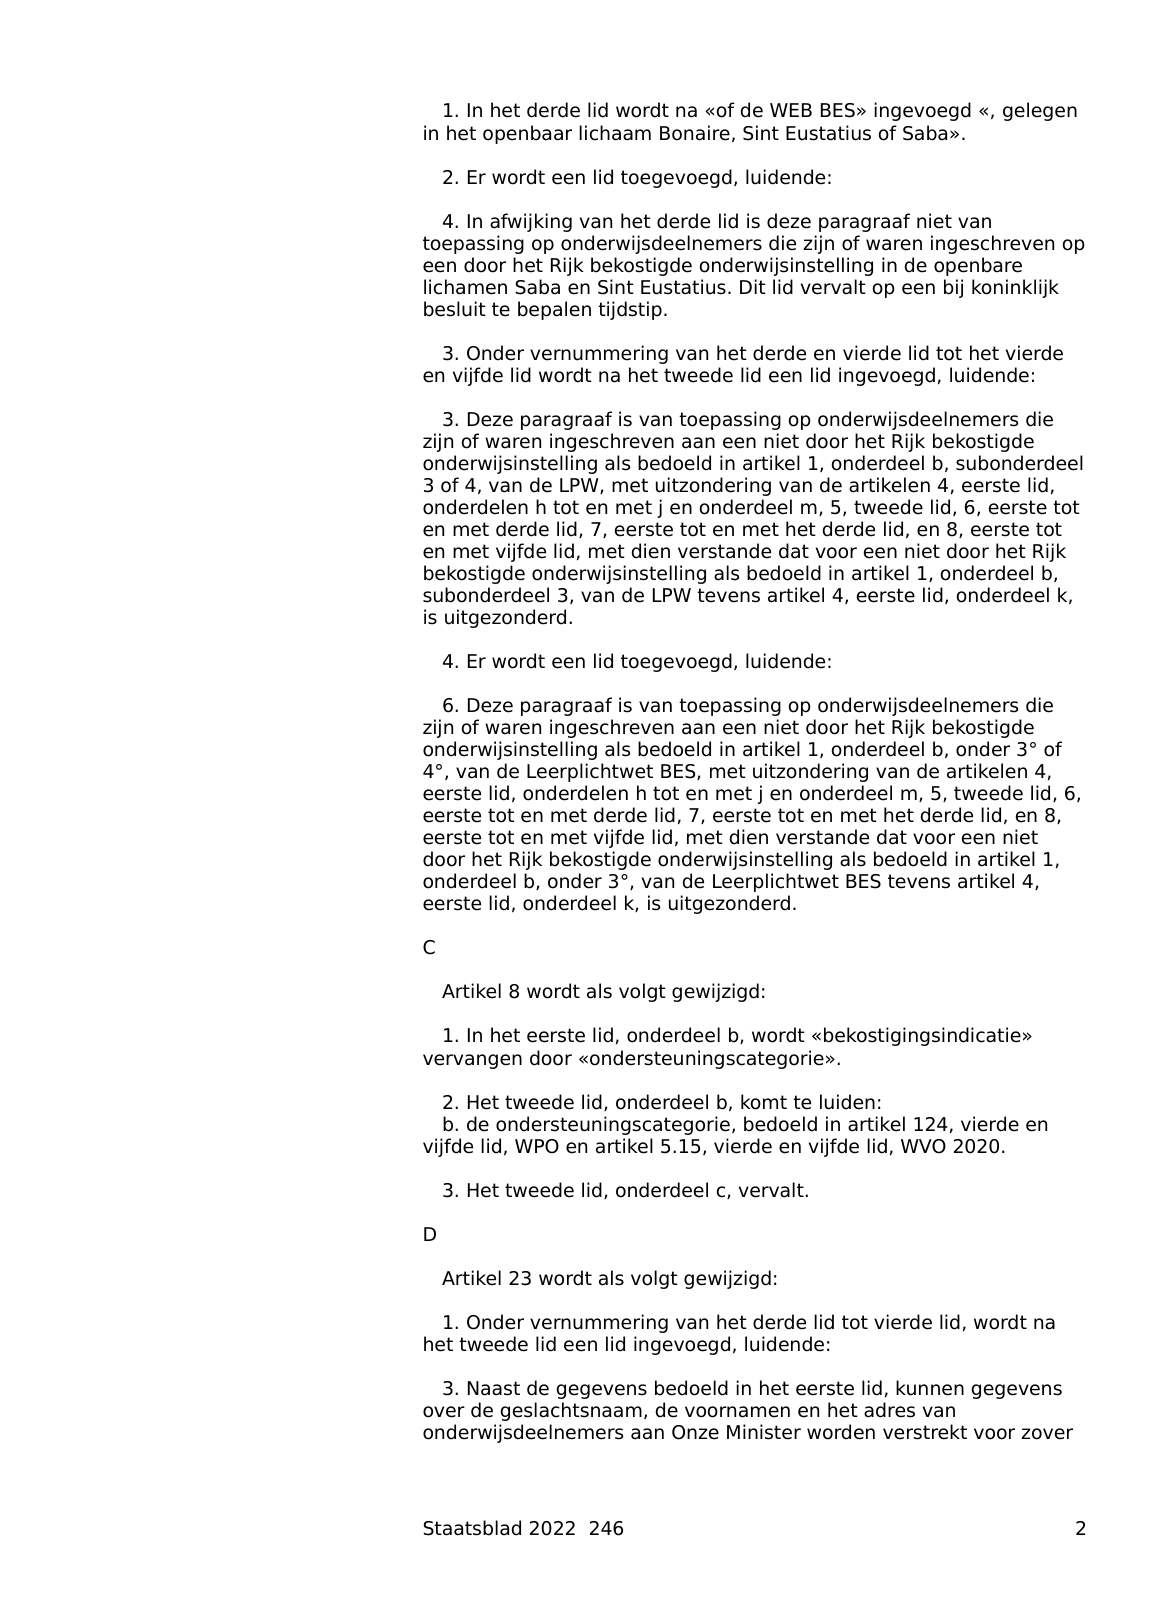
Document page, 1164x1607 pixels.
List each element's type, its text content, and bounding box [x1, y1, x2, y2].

text 1. Onder vernummering van het derde lid tot vierde lid, wordt na het tweede lid een lid ingevoegd, luidende: [422, 1312, 1087, 1356]
text b. de ondersteuningscategorie, bedoeld in artikel 124, vierde en vijfde lid, WPO en artikel 5.15, vierde en vijfde lid, WVO 2020. [422, 1113, 1087, 1157]
text 4. In afwijking van het derde lid is deze paragraaf niet van toepassing op onderwijsdeelnemers die zijn of waren ingeschreven op een door het Rijk bekostigde onderwijsinstelling in de openbare lichamen Saba en Sint Eustatius. Dit lid vervalt op een bij koninklijk besluit te bepalen tijdstip. [422, 211, 1087, 321]
text 1. In het derde lid wordt na «of de WEB BES» ingevoegd «, gelegen in het openbaar lichaam Bonaire, Sint Eustatius of Saba». [422, 100, 1087, 144]
text 6. Deze paragraaf is van toepassing op onderwijsdeelnemers die zijn of waren ingeschreven aan een niet door het Rijk bekostigde onderwijsinstelling als bedoeld in artikel 1, onderdeel b, onder 3° of 4°, van de Leerplichtwet BES, met uitzondering van de artikelen 4, eerste lid, onderdelen h tot en met j en onderdeel m, 5, tweede lid, 6, eerste tot en met derde lid, 7, eerste tot en met het derde lid, en 8, eerste tot en met vijfde lid, met dien verstande dat voor een niet door het Rijk bekostigde onderwijsinstelling als bedoeld in artikel 1, onderdeel b, onder 3°, van de Leerplichtwet BES tevens artikel 4, eerste lid, onderdeel k, is uitgezonderd. [422, 695, 1087, 915]
text D [422, 1224, 1087, 1246]
text 1. In het eerste lid, onderdeel b, wordt «bekostigingsindicatie» vervangen door «ondersteuningscategorie». [422, 1025, 1087, 1069]
text 2. Er wordt een lid toegevoegd, luidende: [422, 167, 1087, 188]
text 3. Naast de gegevens bedoeld in het eerste lid, kunnen gegevens over de geslachtsnaam, de voornamen en het adres van onderwijsdeelnemers aan Onze Minister worden verstrekt voor zover [422, 1378, 1087, 1444]
text 2. Het tweede lid, onderdeel b, komt te luiden: [422, 1092, 1087, 1113]
text 3. Onder vernummering van het derde en vierde lid tot het vierde en vijfde lid wordt na het tweede lid een lid ingevoegd, luidende: [422, 343, 1087, 387]
text 3. Deze paragraaf is van toepassing op onderwijsdeelnemers die zijn of waren ingeschreven aan een niet door het Rijk bekostigde onderwijsinstelling als bedoeld in artikel 1, onderdeel b, subonderdeel 3 of 4, van de LPW, met uitzondering van de artikelen 4, eerste lid, onderdelen h tot en met j en onderdeel m, 5, tweede lid, 6, eerste tot en met derde lid, 7, eerste tot en met het derde lid, en 8, eerste tot en met vijfde lid, met dien verstande dat voor een niet door het Rijk bekostigde onderwijsinstelling als bedoeld in artikel 1, onderdeel b, subonderdeel 3, van de LPW tevens artikel 4, eerste lid, onderdeel k, is uitgezonderd. [422, 409, 1087, 629]
text Artikel 23 wordt als volgt gewijzigd: [422, 1268, 1087, 1290]
text 4. Er wordt een lid toegevoegd, luidende: [422, 651, 1087, 673]
text 3. Het tweede lid, onderdeel c, vervalt. [422, 1180, 1087, 1202]
text Artikel 8 wordt als volgt gewijzigd: [422, 981, 1087, 1003]
text C [422, 937, 1087, 959]
